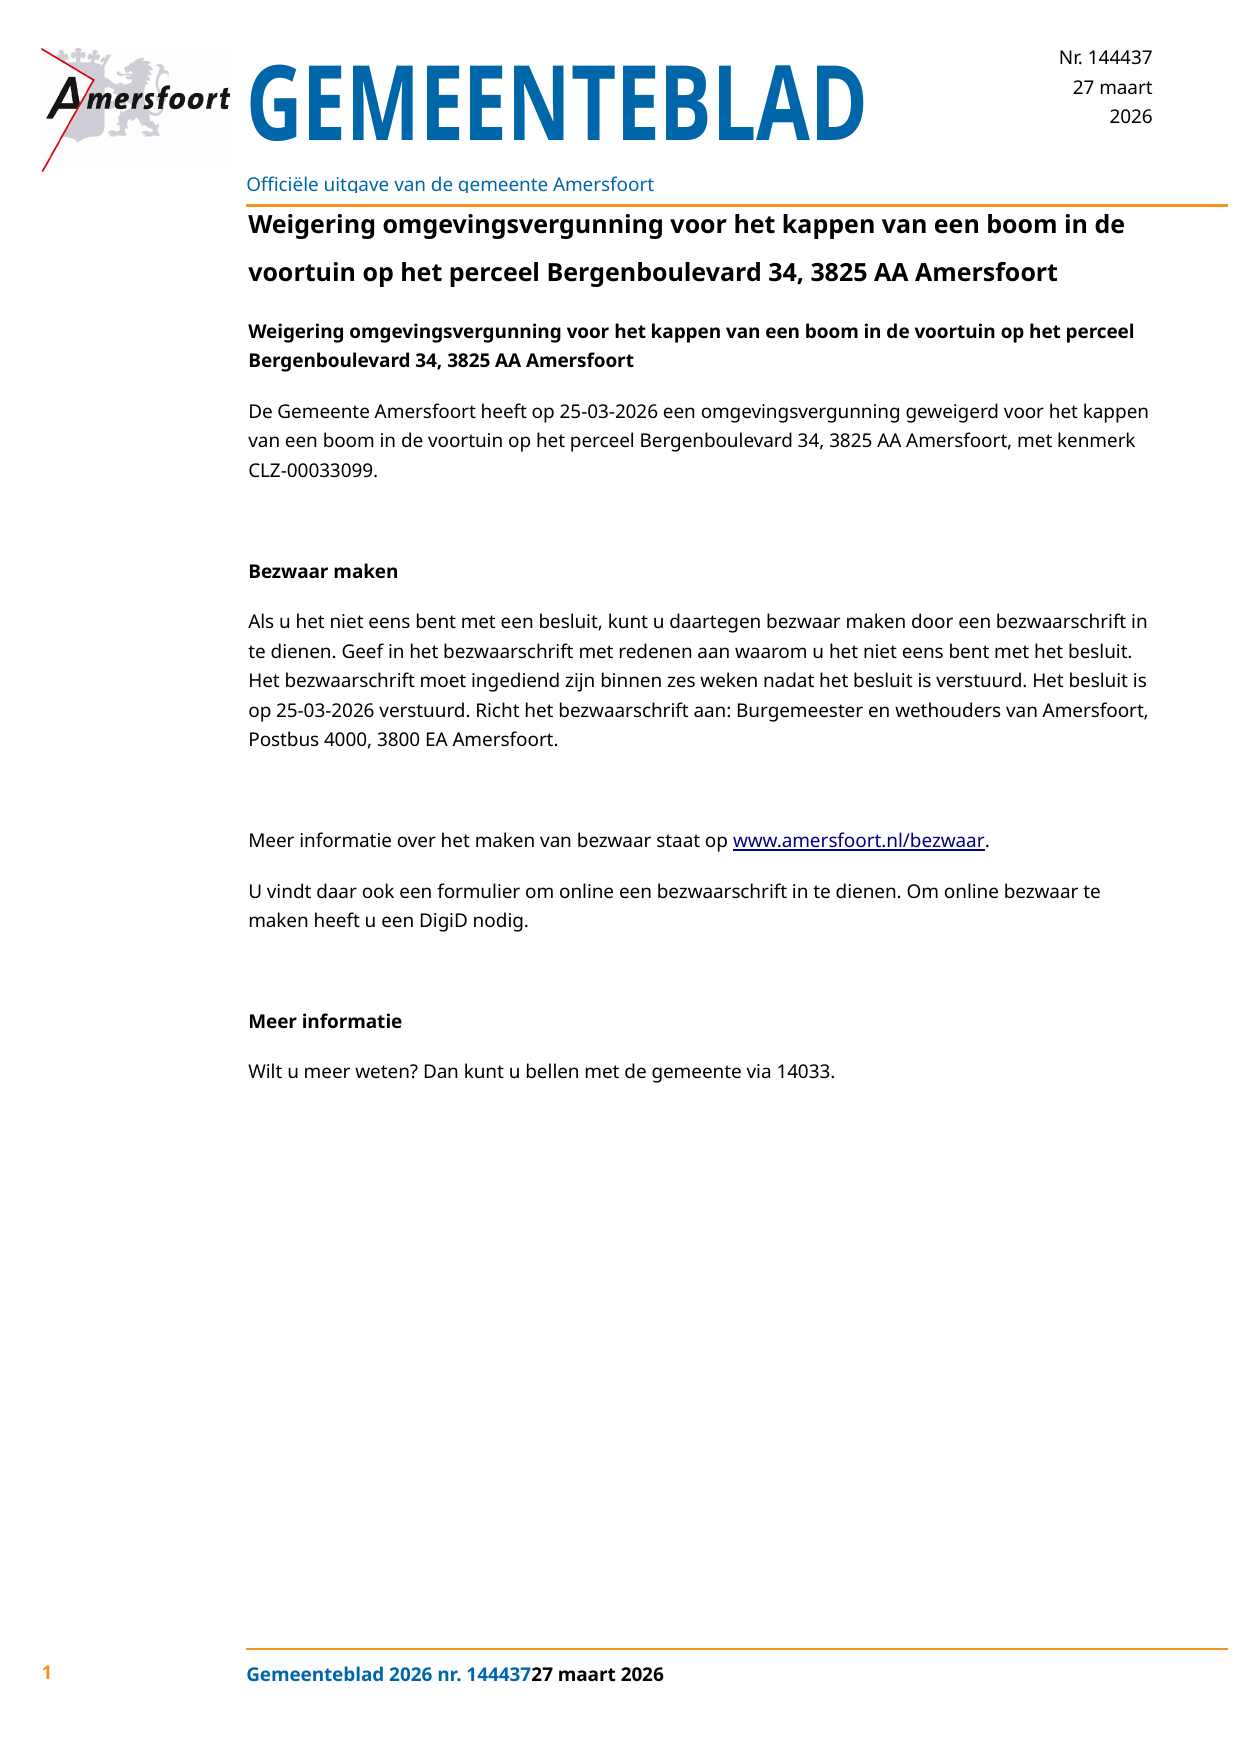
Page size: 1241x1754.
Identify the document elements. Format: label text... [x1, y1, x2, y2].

text Meer informatie over het maken van bezwaar staat op www.amersfoort.nl/bezwaar. [248, 827, 1152, 853]
picture [41, 47, 231, 172]
text Bezwaar maken [248, 558, 1152, 584]
text De Gemeente Amersfoort heeft op 25-03-2026 een omgevingsvergunning geweigerd voor het kappen van een boom in de voortuin op het perceel Bergenboulevard 34, 3825 AA Amersfoort, met kenmerk CLZ-00033099. [248, 398, 1152, 483]
text Weigering omgevingsvergunning voor het kappen van een boom in de voortuin op het perceel Bergenboulevard 34, 3825 AA Amersfoort [248, 318, 1152, 373]
text Als u het niet eens bent met een besluit, kunt u daartegen bezwaar maken door een bezwaarschrift in te dienen. Geef in het bezwaarschrift met redenen aan waarom u het niet eens bent met het besluit. Het bezwaarschrift moet ingediend zijn binnen zes weken nadat het besluit is verstuurd. Het besluit is op 25-03-2026 verstuurd. Richt het bezwaarschrift aan: Burgemeester en wethouders van Amersfoort, Postbus 4000, 3800 EA Amersfoort. [248, 608, 1152, 752]
text Wilt u meer weten? Dan kunt u bellen met de gemeente via 14033. [248, 1059, 1152, 1084]
text Meer informatie [248, 1008, 1152, 1034]
text Weigering omgevingsvergunning voor het kappen van een boom in de voortuin op het perceel Bergenboulevard 34, 3825 AA Amersfoort [248, 207, 1152, 288]
text U vindt daar ook een formulier om online een bezwaarschrift in te dienen. Om online bezwaar te maken heeft u een DigiD nodig. [248, 878, 1152, 933]
